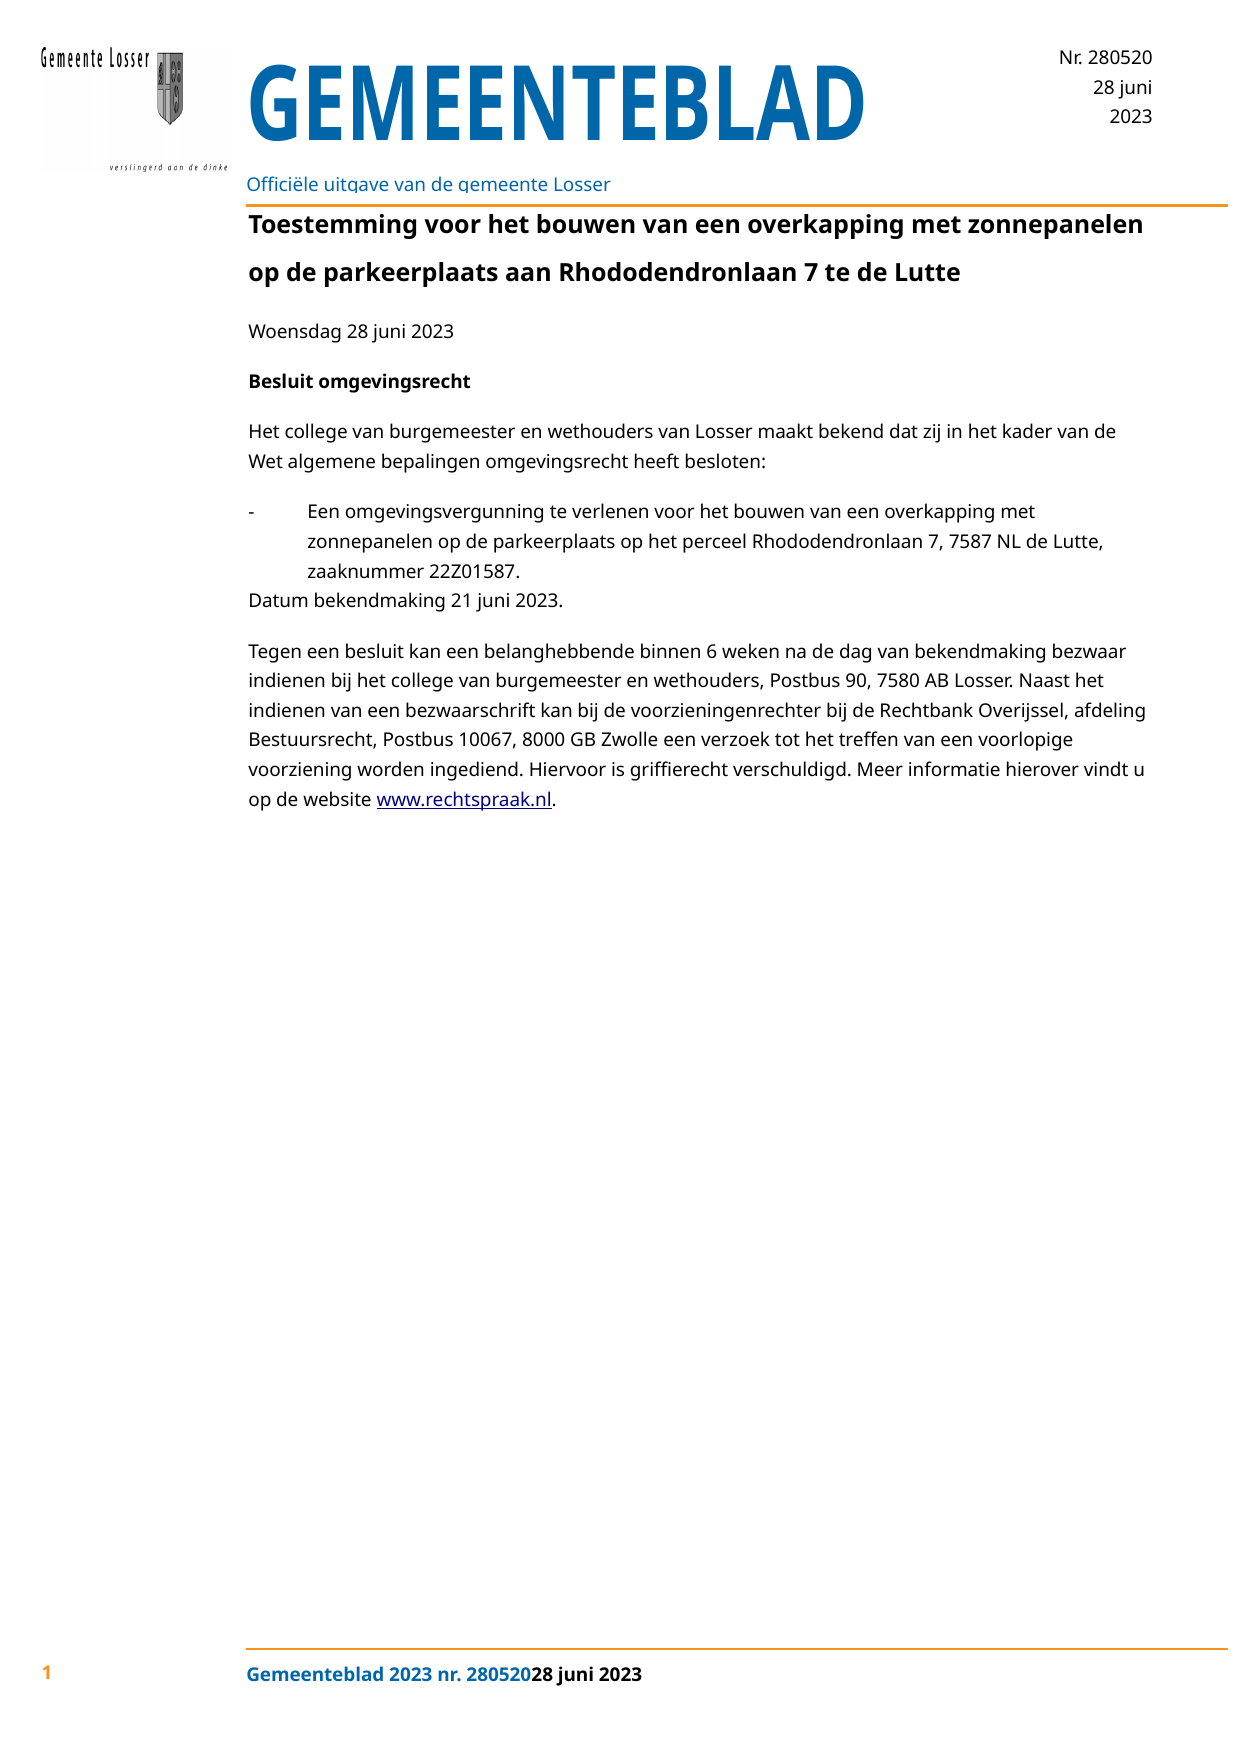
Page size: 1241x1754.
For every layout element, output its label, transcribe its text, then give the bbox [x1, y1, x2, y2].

text Toestemming voor het bouwen van een overkapping met zonnepanelen op de parkeerplaats aan Rhododendronlaan 7 te de Lutte [248, 207, 1152, 288]
text Het college van burgemeester en wethouders van Losser maakt bekend dat zij in het kader van de Wet algemene bepalingen omgevingsrecht heeft besloten: [248, 419, 1152, 474]
text Tegen een besluit kan een belanghebbende binnen 6 weken na de dag van bekendmaking bezwaar indienen bij het college van burgemeester en wethouders, Postbus 90, 7580 AB Losser. Naast het indienen van een bezwaarschrift kan bij de voorzieningenrechter bij de Rechtbank Overijssel, afdeling Bestuursrecht, Postbus 10067, 8000 GB Zwolle een verzoek tot het treffen van een voorlopige voorziening worden ingediend. Hiervoor is griffierecht verschuldigd. Meer informatie hierover vindt u op de website www.rechtspraak.nl. [248, 638, 1152, 812]
list Een omgevingsvergunning te verlenen voor het bouwen van een overkapping met zonnepanelen op de parkeerplaats op het perceel Rhododendronlaan 7, 7587 NL de Lutte, zaaknummer 22Z01587. [248, 499, 1152, 584]
picture [41, 47, 231, 172]
text Woensdag 28 juni 2023 [248, 318, 1152, 344]
text Datum bekendmaking 21 juni 2023. [248, 587, 1152, 613]
text Besluit omgevingsrecht [248, 368, 1152, 394]
